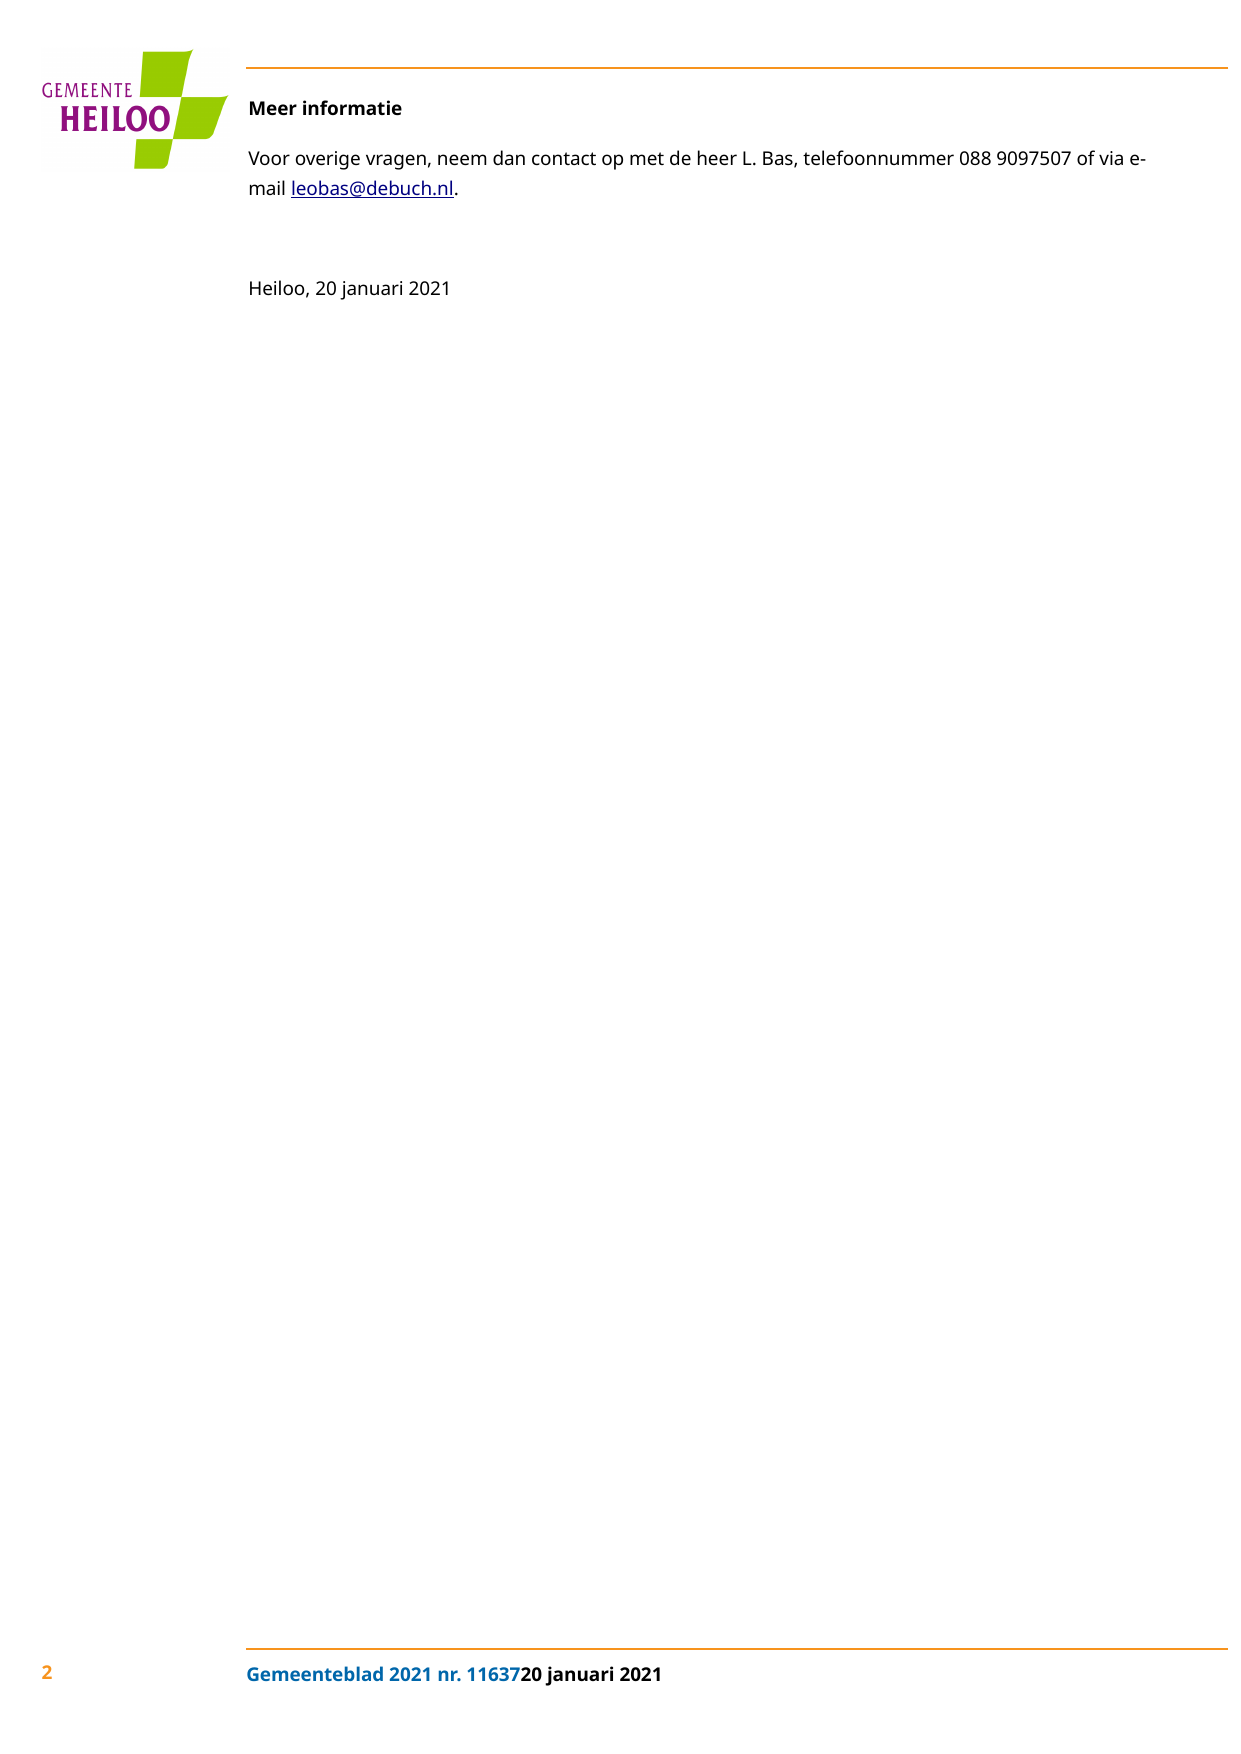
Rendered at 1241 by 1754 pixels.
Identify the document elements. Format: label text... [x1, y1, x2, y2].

text Meer informatie [248, 95, 1152, 121]
text Heiloo, 20 januari 2021 [248, 276, 1152, 301]
picture [41, 47, 231, 172]
text Voor overige vragen, neem dan contact op met de heer L. Bas, telefoonnummer 088 9097507 of via e-mail leobas@debuch.nl. [248, 145, 1152, 201]
